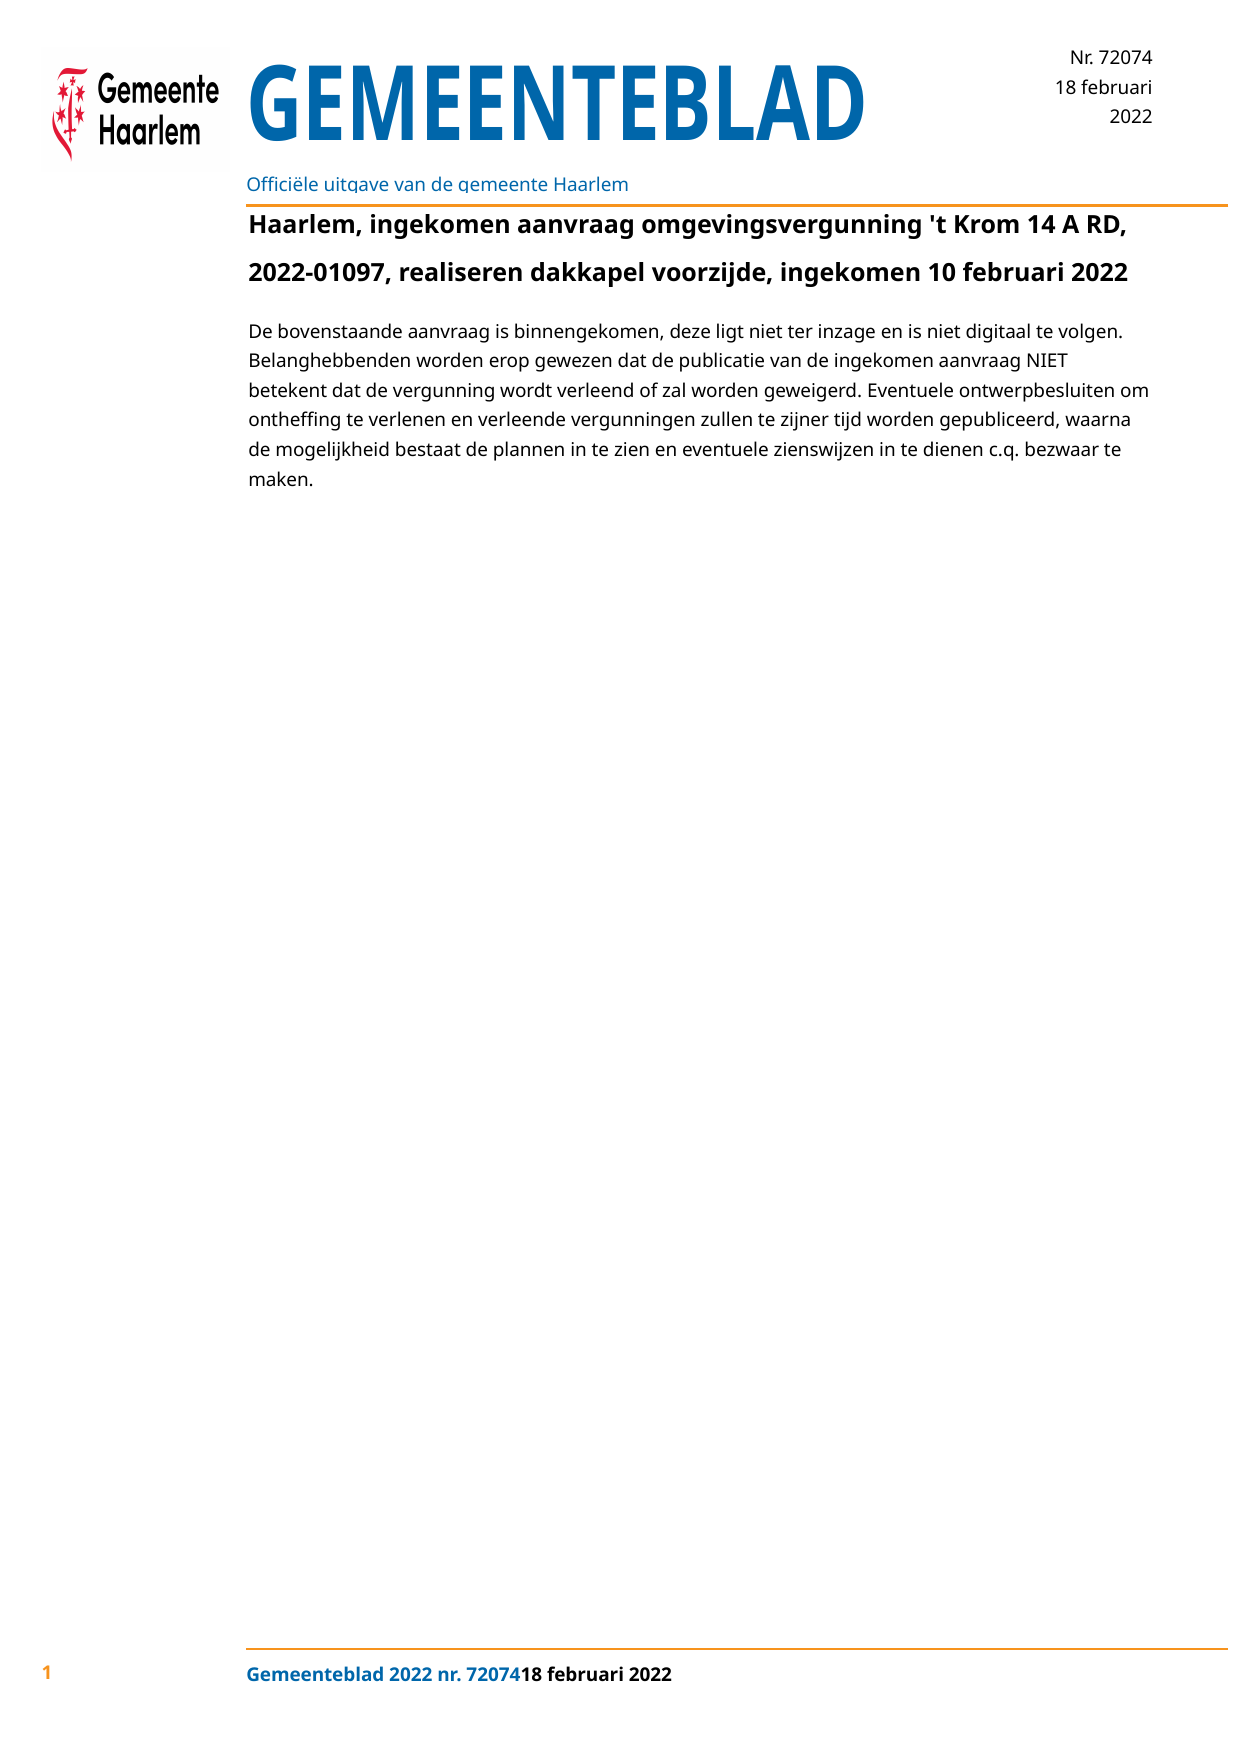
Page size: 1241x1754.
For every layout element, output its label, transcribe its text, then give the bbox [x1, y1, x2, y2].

picture [41, 47, 231, 172]
text De bovenstaande aanvraag is binnengekomen, deze ligt niet ter inzage en is niet digitaal te volgen. Belanghebbenden worden erop gewezen dat de publicatie van de ingekomen aanvraag NIET betekent dat de vergunning wordt verleend of zal worden geweigerd. Eventuele ontwerpbesluiten om ontheffing te verlenen en verleende vergunningen zullen te zijner tijd worden gepubliceerd, waarna de mogelijkheid bestaat de plannen in te zien en eventuele zienswijzen in te dienen c.q. bezwaar te maken. [248, 318, 1152, 492]
text Haarlem, ingekomen aanvraag omgevingsvergunning 't Krom 14 A RD, 2022-01097, realiseren dakkapel voorzijde, ingekomen 10 februari 2022 [248, 207, 1152, 288]
